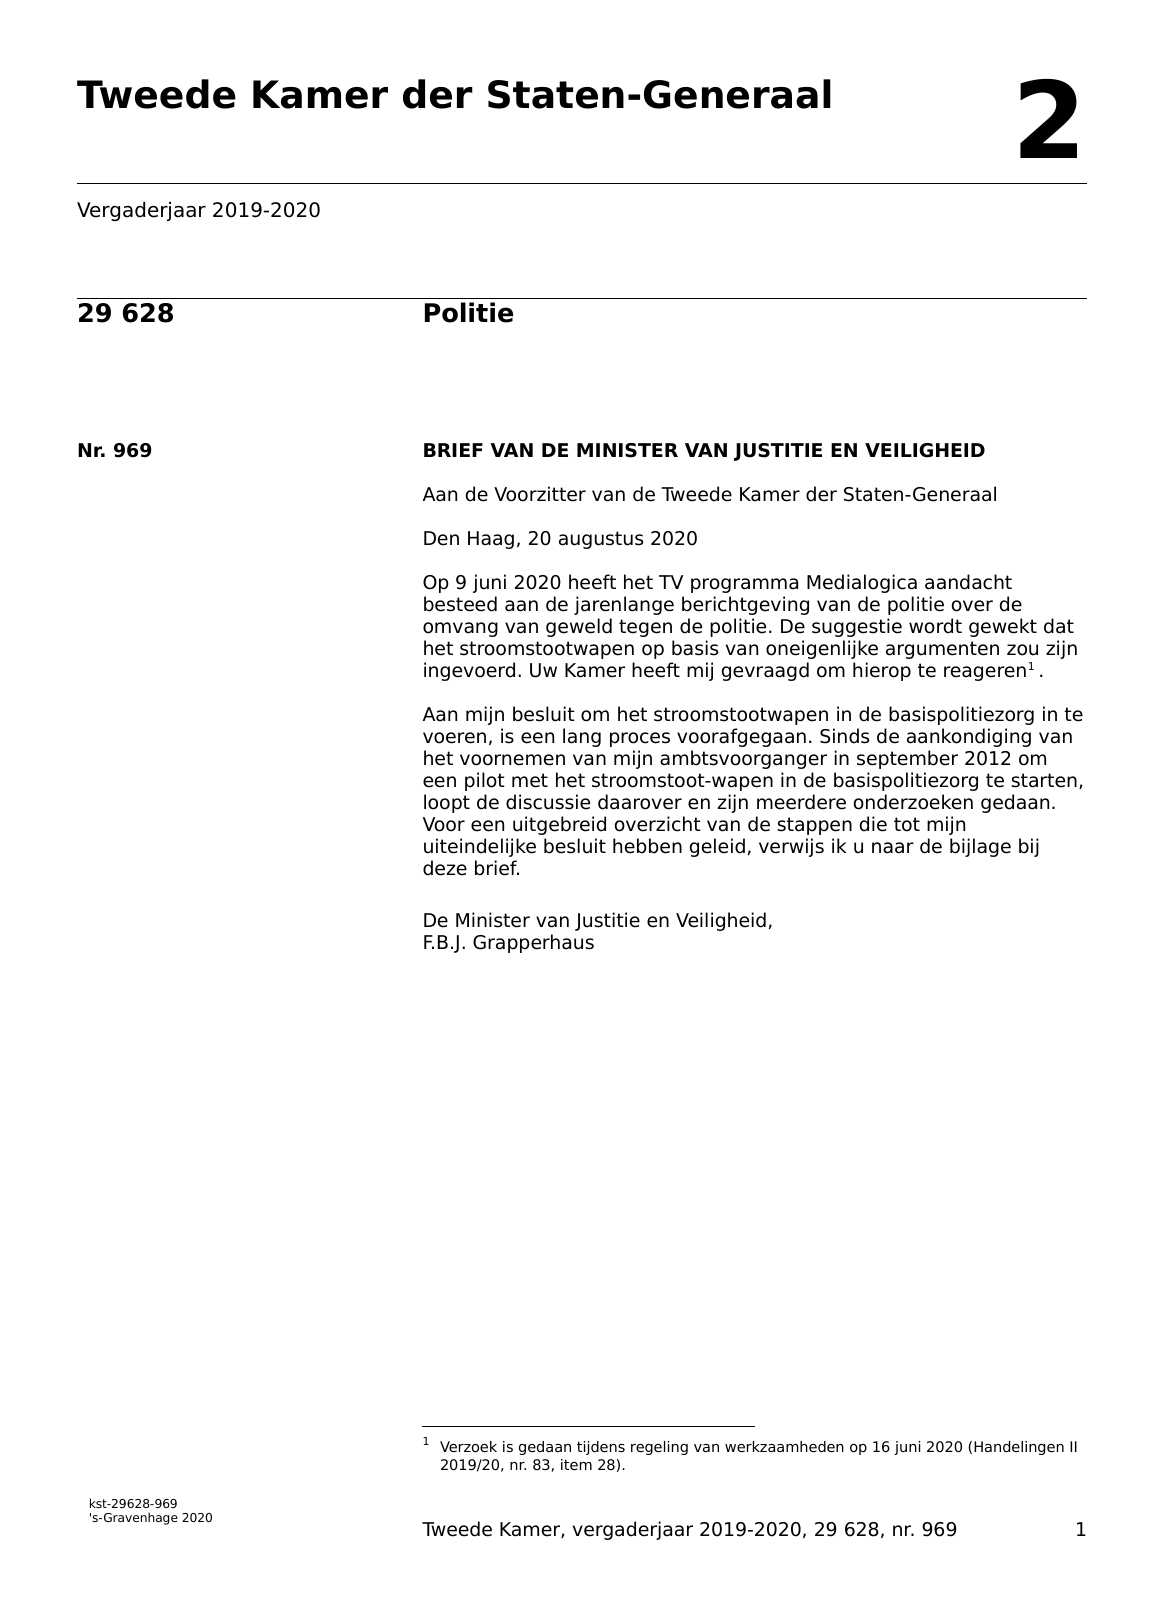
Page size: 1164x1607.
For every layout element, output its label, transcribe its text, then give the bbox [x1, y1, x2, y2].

text kst-29628-969 [88, 1497, 323, 1511]
table_header 2 [886, 59, 1087, 183]
text 's-Gravenhage 2020 [88, 1511, 323, 1525]
text De Minister van Justitie en Veiligheid, F.B.J. Grapperhaus [422, 910, 1087, 954]
text Den Haag, 20 augustus 2020 [422, 528, 1087, 550]
subtitle 29 628 Politie [77, 299, 1087, 329]
text Verzoek is gedaan tijdens regeling van werkzaamheden op 16 juni 2020 (Handelingen II 2019/20, nr. 83, item 28). [422, 1435, 1087, 1474]
subtitle Nr. 969 BRIEF VAN DE MINISTER VAN JUSTITIE EN VEILIGHEID [77, 440, 1087, 462]
table_cell Vergaderjaar 2019-2020 [77, 184, 1087, 298]
text Op 9 juni 2020 heeft het TV programma Medialogica aandacht besteed aan de jarenlange berichtgeving van de politie over de omvang van geweld tegen de politie. De suggestie wordt gewekt dat het stroomstootwapen op basis van oneigenlijke argumenten zou zijn ingevoerd. Uw Kamer heeft mij gevraagd om hierop te reageren. [422, 572, 1087, 682]
text Aan mijn besluit om het stroomstootwapen in de basispolitiezorg in te voeren, is een lang proces voorafgegaan. Sinds de aankondiging van het voornemen van mijn ambtsvoorganger in september 2012 om een pilot met het stroomstoot-wapen in de basispolitiezorg te starten, loopt de discussie daarover en zijn meerdere onderzoeken gedaan. Voor een uitgebreid overzicht van de stappen die tot mijn uiteindelijke besluit hebben geleid, verwijs ik u naar de bijlage bij deze brief. [422, 704, 1087, 880]
text Aan de Voorzitter van de Tweede Kamer der Staten-Generaal [422, 484, 1087, 506]
table_header Tweede Kamer der Staten-Generaal [77, 59, 886, 183]
